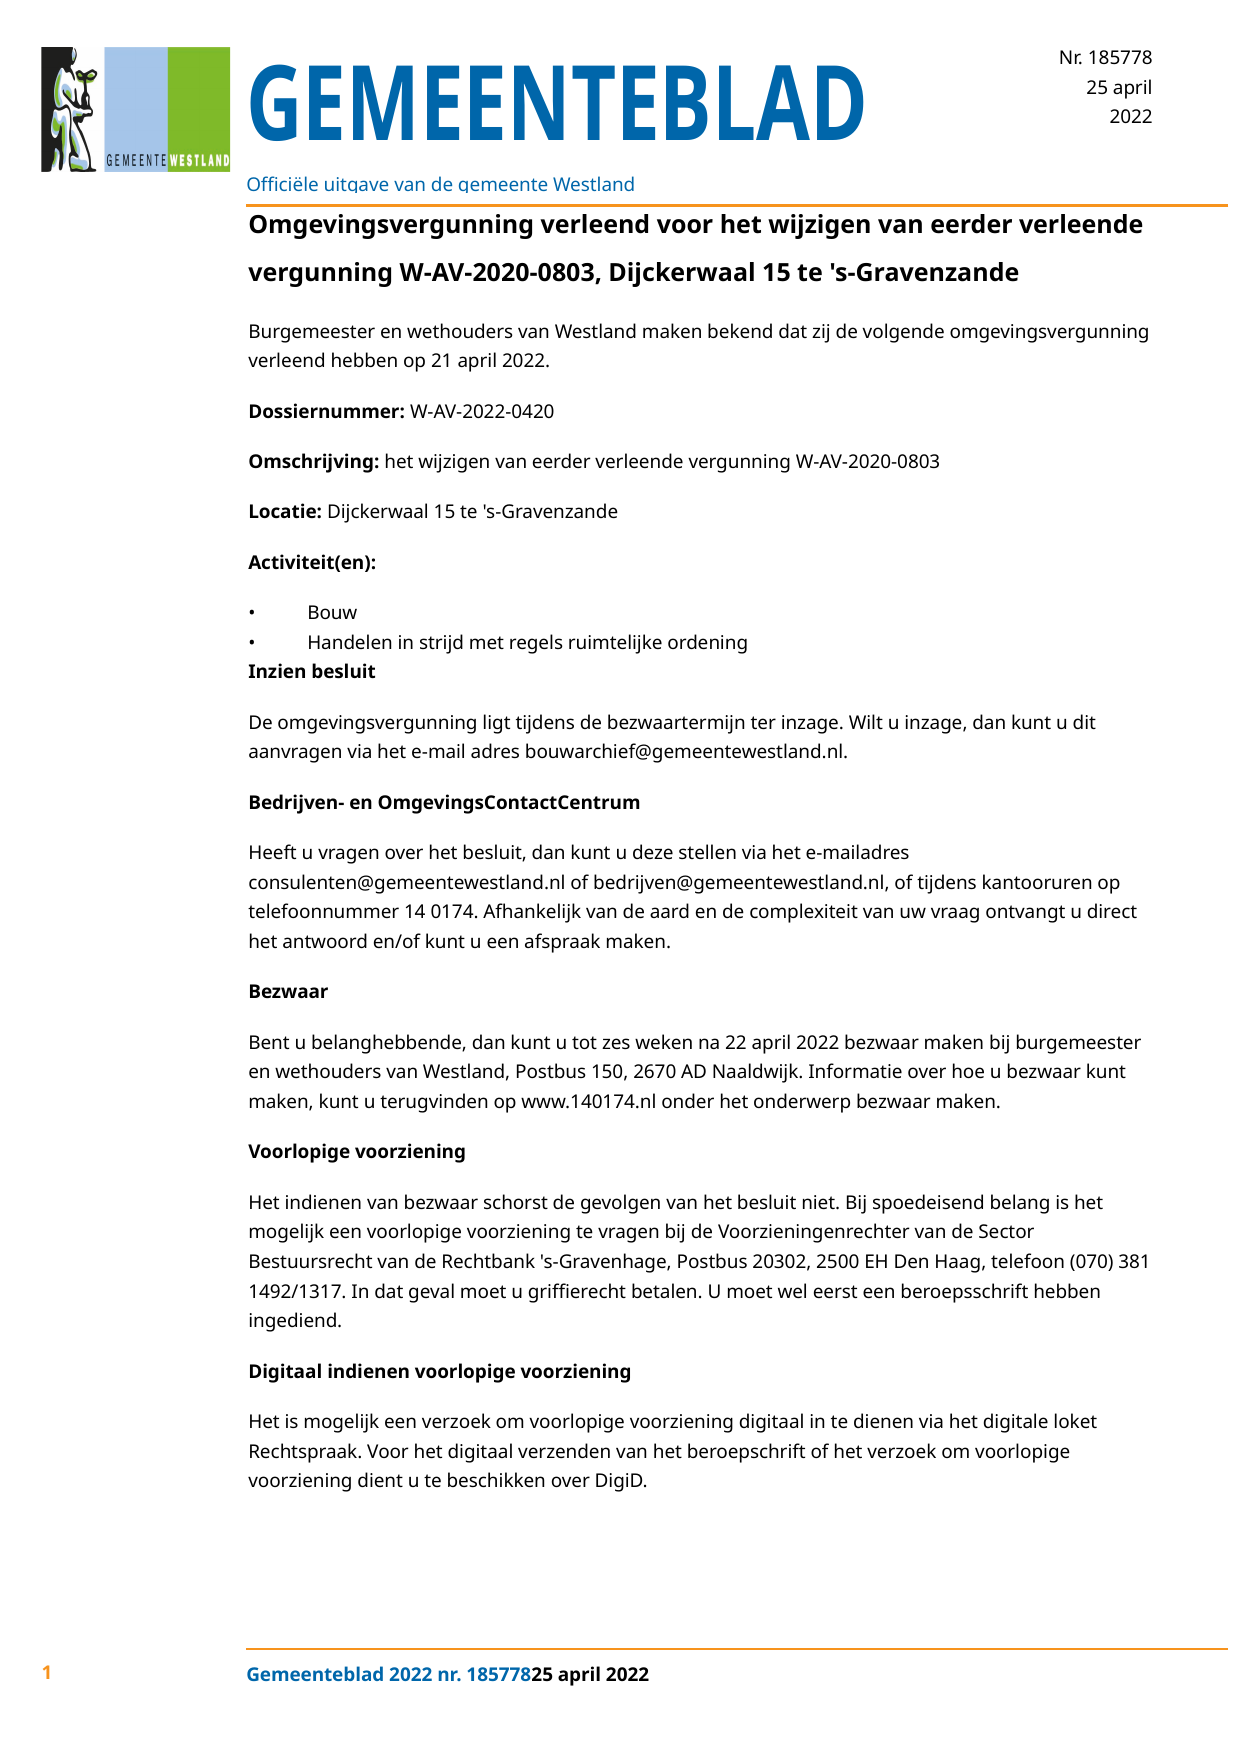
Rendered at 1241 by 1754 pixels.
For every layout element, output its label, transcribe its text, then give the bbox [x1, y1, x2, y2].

text Inzien besluit [248, 659, 1152, 684]
text Locatie: Dijckerwaal 15 te 's-Gravenzande [248, 499, 1152, 524]
text Bedrijven- en OmgevingsContactCentrum [248, 789, 1152, 815]
list Bouw [248, 599, 1152, 625]
text Heeft u vragen over het besluit, dan kunt u deze stellen via het e-mailadres consulenten@gemeentewestland.nl of bedrijven@gemeentewestland.nl, of tijdens kantooruren op telefoonnummer 14 0174. Afhankelijk van de aard en de complexiteit van uw vraag ontvangt u direct het antwoord en/of kunt u een afspraak maken. [248, 839, 1152, 954]
text Dossiernummer: W-AV-2022-0420 [248, 398, 1152, 424]
text Het is mogelijk een verzoek om voorlopige voorziening digitaal in te dienen via het digitale loket Rechtspraak. Voor het digitaal verzenden van het beroepschrift of het verzoek om voorlopige voorziening dient u te beschikken over DigiD. [248, 1408, 1152, 1493]
text Digitaal indienen voorlopige voorziening [248, 1358, 1152, 1384]
text Activiteit(en): [248, 549, 1152, 575]
text Bezwaar [248, 979, 1152, 1004]
list Handelen in strijd met regels ruimtelijke ordening [248, 629, 1152, 655]
text De omgevingsvergunning ligt tijdens de bezwaartermijn ter inzage. Wilt u inzage, dan kunt u dit aanvragen via het e-mail adres bouwarchief@gemeentewestland.nl. [248, 709, 1152, 764]
picture [41, 47, 231, 172]
text Bent u belanghebbende, dan kunt u tot zes weken na 22 april 2022 bezwaar maken bij burgemeester en wethouders van Westland, Postbus 150, 2670 AD Naaldwijk. Informatie over hoe u bezwaar kunt maken, kunt u terugvinden op www.140174.nl onder het onderwerp bezwaar maken. [248, 1029, 1152, 1114]
text Omschrijving: het wijzigen van eerder verleende vergunning W-AV-2020-0803 [248, 448, 1152, 474]
text Het indienen van bezwaar schorst de gevolgen van het besluit niet. Bij spoedeisend belang is het mogelijk een voorlopige voorziening te vragen bij de Voorzieningenrechter van de Sector Bestuursrecht van de Rechtbank 's-Gravenhage, Postbus 20302, 2500 EH Den Haag, telefoon (070) 381 1492/1317. In dat geval moet u griffierecht betalen. U moet wel eerst een beroepsschrift hebben ingediend. [248, 1189, 1152, 1333]
text Burgemeester en wethouders van Westland maken bekend dat zij de volgende omgevingsvergunning verleend hebben op 21 april 2022. [248, 318, 1152, 373]
text Omgevingsvergunning verleend voor het wijzigen van eerder verleende vergunning W-AV-2020-0803, Dijckerwaal 15 te 's-Gravenzande [248, 207, 1152, 288]
text Voorlopige voorziening [248, 1139, 1152, 1164]
